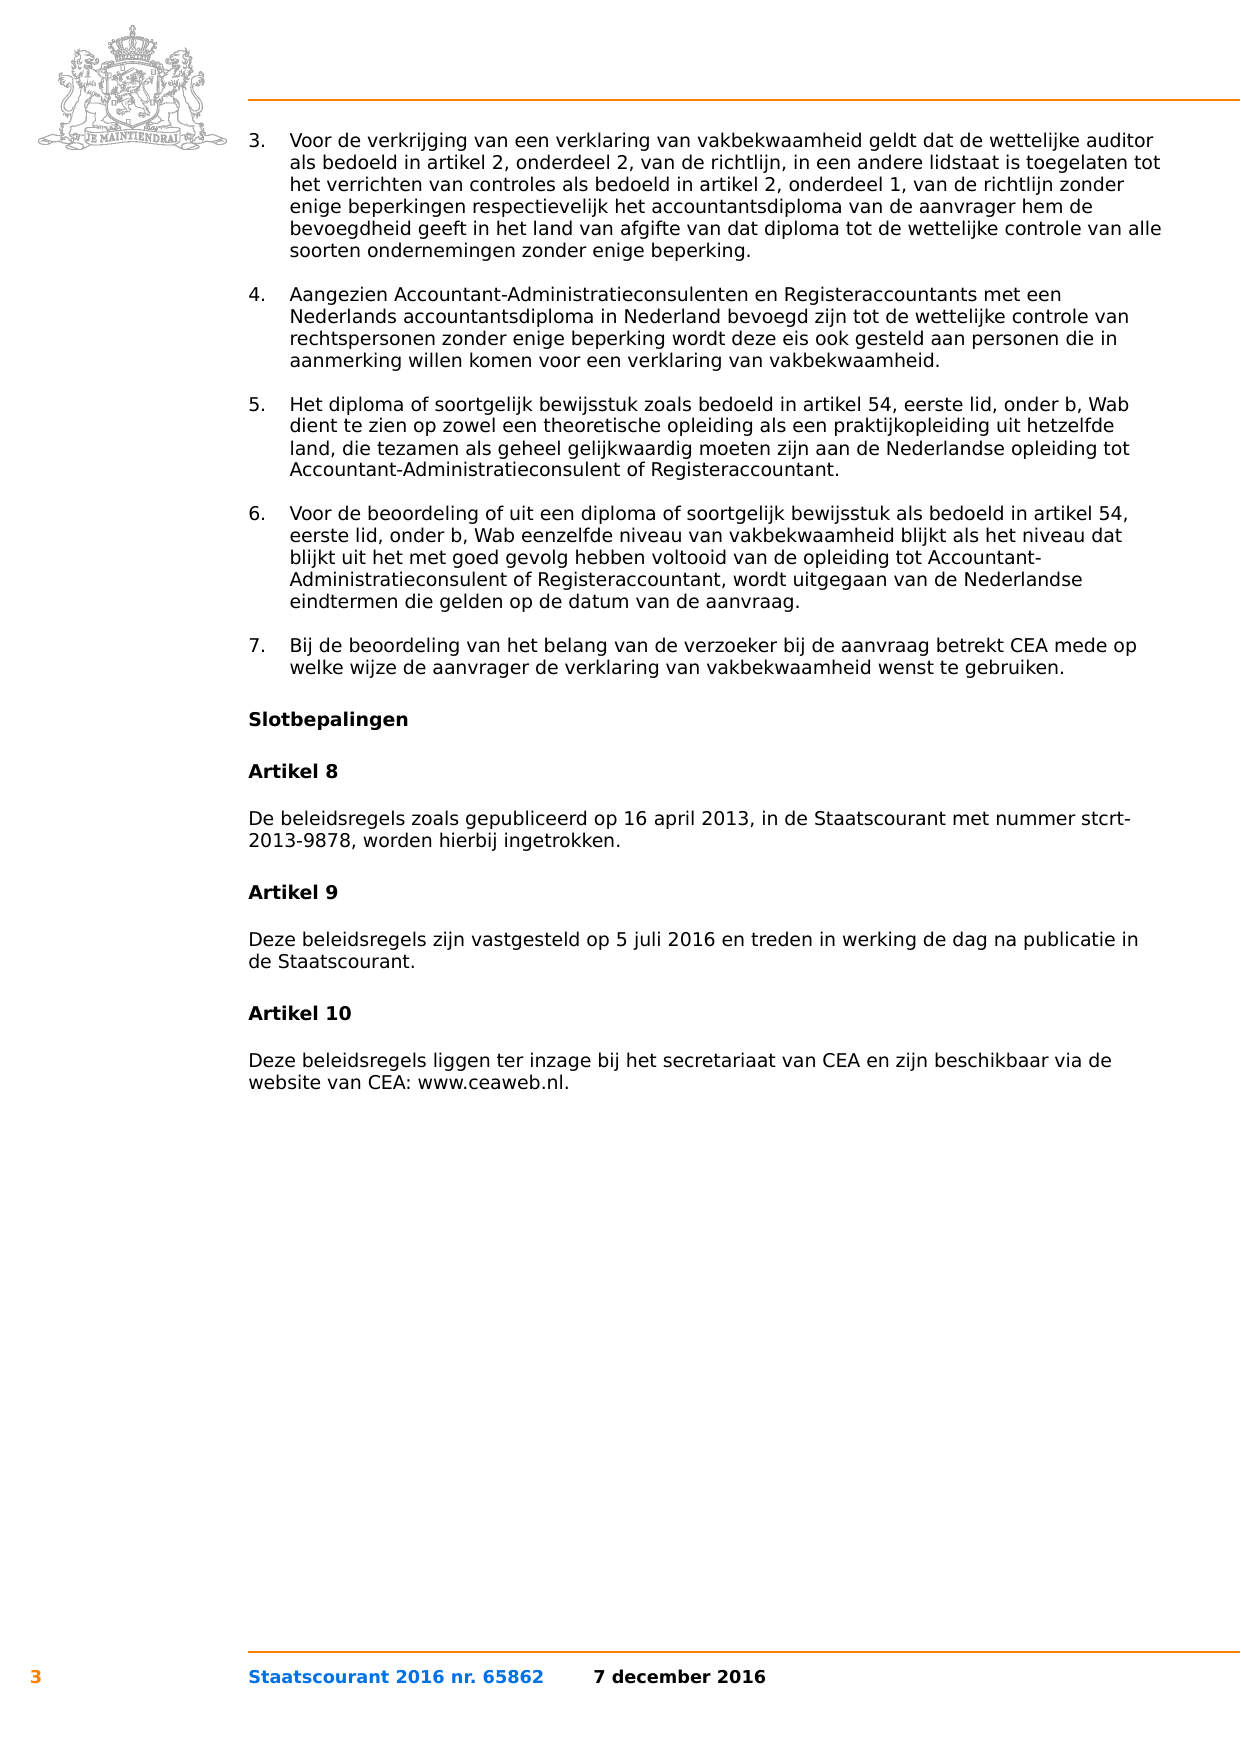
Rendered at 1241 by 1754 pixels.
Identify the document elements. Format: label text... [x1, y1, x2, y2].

text 7. Bij de beoordeling van het belang van de verzoeker bij de aanvraag betrekt CEA mede op welke wijze de aanvrager de verklaring van vakbekwaamheid wenst te gebruiken. [248, 635, 1163, 679]
text De beleidsregels zoals gepubliceerd op 16 april 2013, in de Staatscourant met nummer stcrt-2013-9878, worden hierbij ingetrokken. [248, 808, 1163, 852]
subtitle Artikel 10 [248, 1003, 1163, 1025]
text 4. Aangezien Accountant-Administratieconsulenten en Registeraccountants met een Nederlands accountantsdiploma in Nederland bevoegd zijn tot de wettelijke controle van rechtspersonen zonder enige beperking wordt deze eis ook gesteld aan personen die in aanmerking willen komen voor een verklaring van vakbekwaamheid. [248, 284, 1163, 372]
subtitle Slotbepalingen [248, 709, 1163, 731]
text 3. Voor de verkrijging van een verklaring van vakbekwaamheid geldt dat de wettelijke auditor als bedoeld in artikel 2, onderdeel 2, van de richtlijn, in een andere lidstaat is toegelaten tot het verrichten van controles als bedoeld in artikel 2, onderdeel 1, van de richtlijn zonder enige beperkingen respectievelijk het accountantsdiploma van de aanvrager hem de bevoegdheid geeft in het land van afgifte van dat diploma tot de wettelijke controle van alle soorten ondernemingen zonder enige beperking. [248, 130, 1163, 262]
text Deze beleidsregels liggen ter inzage bij het secretariaat van CEA en zijn beschikbaar via de website van CEA: www.ceaweb.nl. [248, 1050, 1163, 1094]
text Deze beleidsregels zijn vastgesteld op 5 juli 2016 en treden in werking de dag na publicatie in de Staatscourant. [248, 929, 1163, 973]
text 6. Voor de beoordeling of uit een diploma of soortgelijk bewijsstuk als bedoeld in artikel 54, eerste lid, onder b, Wab eenzelfde niveau van vakbekwaamheid blijkt als het niveau dat blijkt uit het met goed gevolg hebben voltooid van de opleiding tot Accountant-Administratieconsulent of Registeraccountant, wordt uitgegaan van de Nederlandse eindtermen die gelden op de datum van de aanvraag. [248, 503, 1163, 613]
picture [38, 25, 227, 150]
subtitle Artikel 8 [248, 761, 1163, 783]
text 5. Het diploma of soortgelijk bewijsstuk zoals bedoeld in artikel 54, eerste lid, onder b, Wab dient te zien op zowel een theoretische opleiding als een praktijkopleiding uit hetzelfde land, die tezamen als geheel gelijkwaardig moeten zijn aan de Nederlandse opleiding tot Accountant-Administratieconsulent of Registeraccountant. [248, 393, 1163, 481]
subtitle Artikel 9 [248, 882, 1163, 904]
